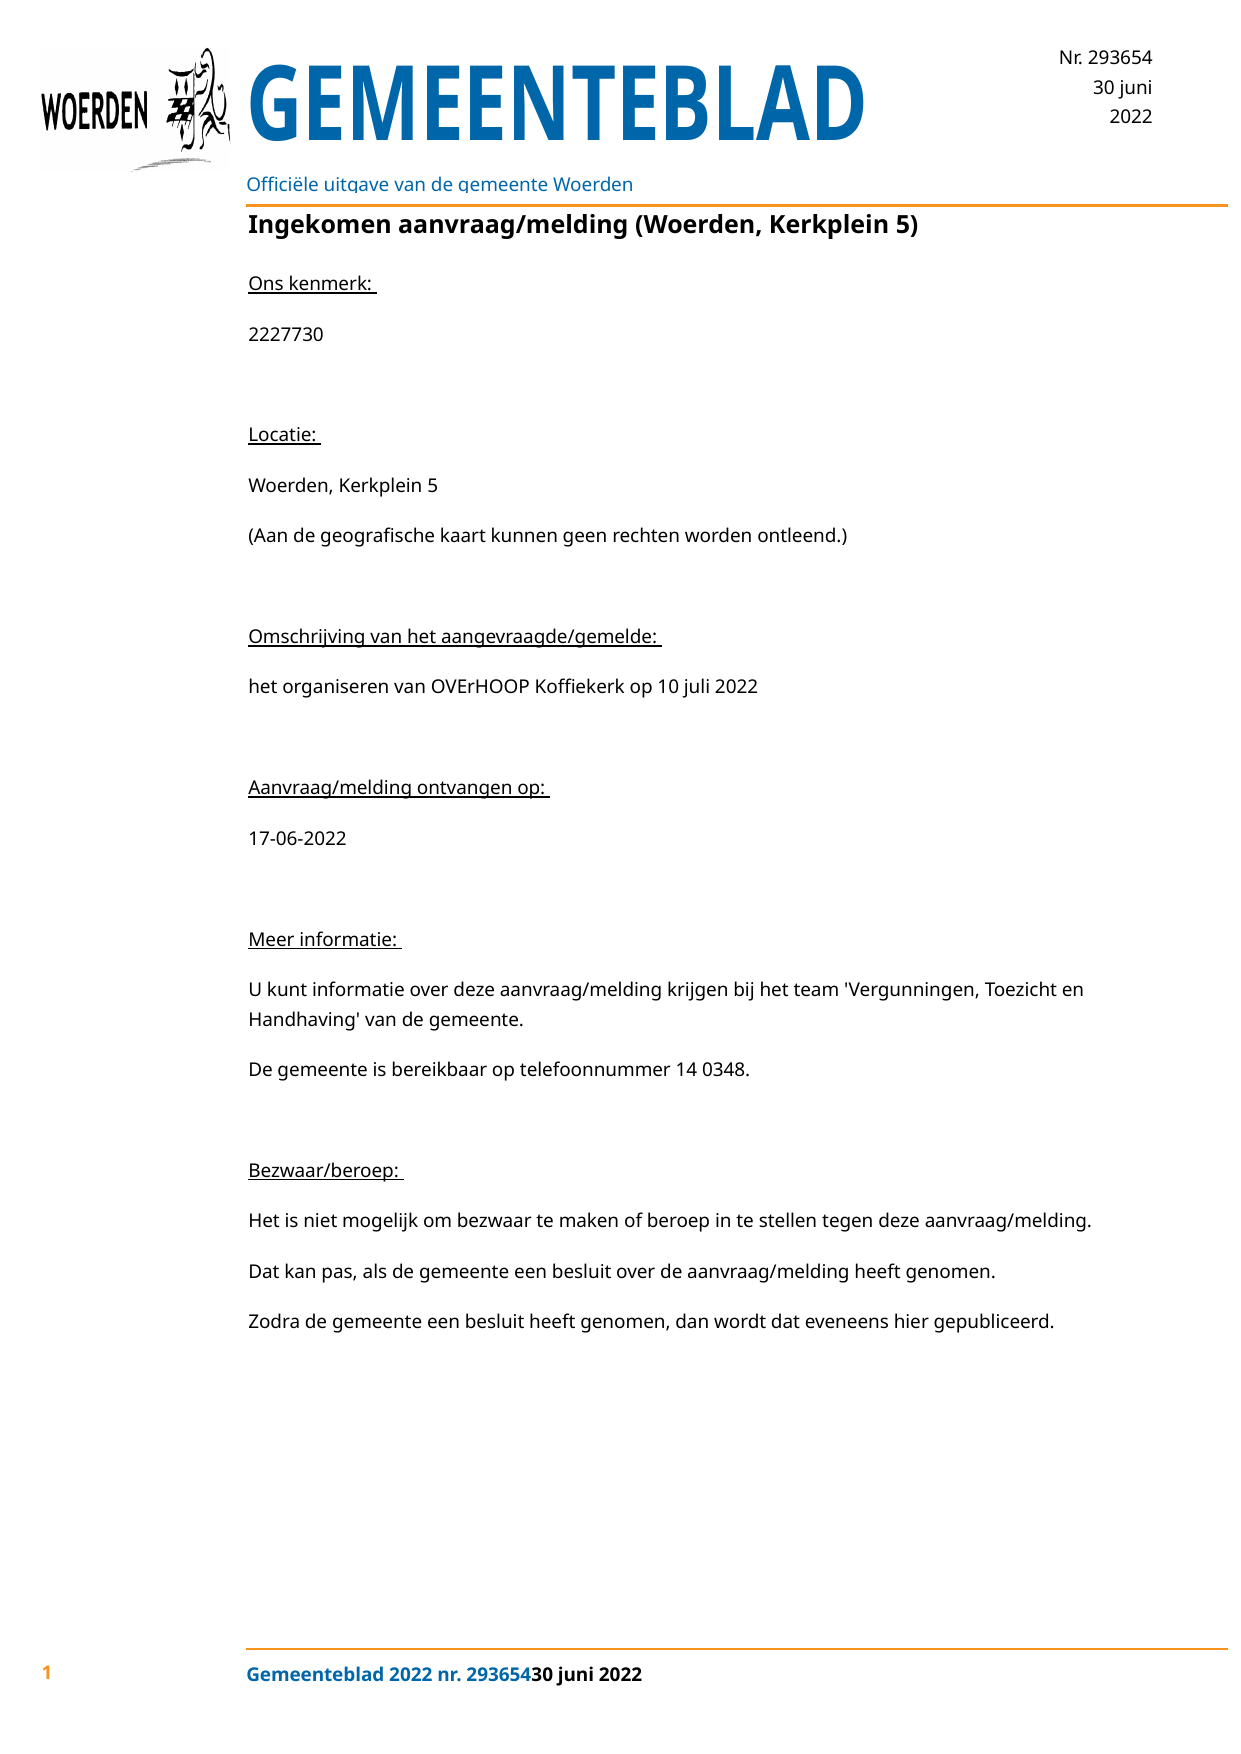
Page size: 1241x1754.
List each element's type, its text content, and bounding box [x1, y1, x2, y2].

text De gemeente is bereikbaar op telefoonnummer 14 0348. [248, 1056, 1152, 1082]
text Dat kan pas, als de gemeente een besluit over de aanvraag/melding heeft genomen. [248, 1258, 1152, 1283]
text Ons kenmerk: [248, 270, 1152, 296]
text Ingekomen aanvraag/melding (Woerden, Kerkplein 5) [248, 207, 1152, 241]
text 17-06-2022 [248, 825, 1152, 851]
text Bezwaar/beroep: [248, 1157, 1152, 1183]
text (Aan de geografische kaart kunnen geen rechten worden ontleend.) [248, 522, 1152, 548]
text Meer informatie: [248, 926, 1152, 951]
text Het is niet mogelijk om bezwaar te maken of beroep in te stellen tegen deze aanvraag/melding. [248, 1207, 1152, 1233]
text Locatie: [248, 422, 1152, 447]
text Aanvraag/melding ontvangen op: [248, 774, 1152, 800]
text het organiseren van OVErHOOP Koffiekerk op 10 juli 2022 [248, 674, 1152, 699]
text Zodra de gemeente een besluit heeft genomen, dan wordt dat eveneens hier gepubliceerd. [248, 1308, 1152, 1334]
picture [41, 47, 231, 172]
text 2227730 [248, 321, 1152, 346]
text Omschrijving van het aangevraagde/gemelde: [248, 623, 1152, 649]
text U kunt informatie over deze aanvraag/melding krijgen bij het team 'Vergunningen, Toezicht en Handhaving' van de gemeente. [248, 976, 1152, 1031]
text Woerden, Kerkplein 5 [248, 472, 1152, 498]
